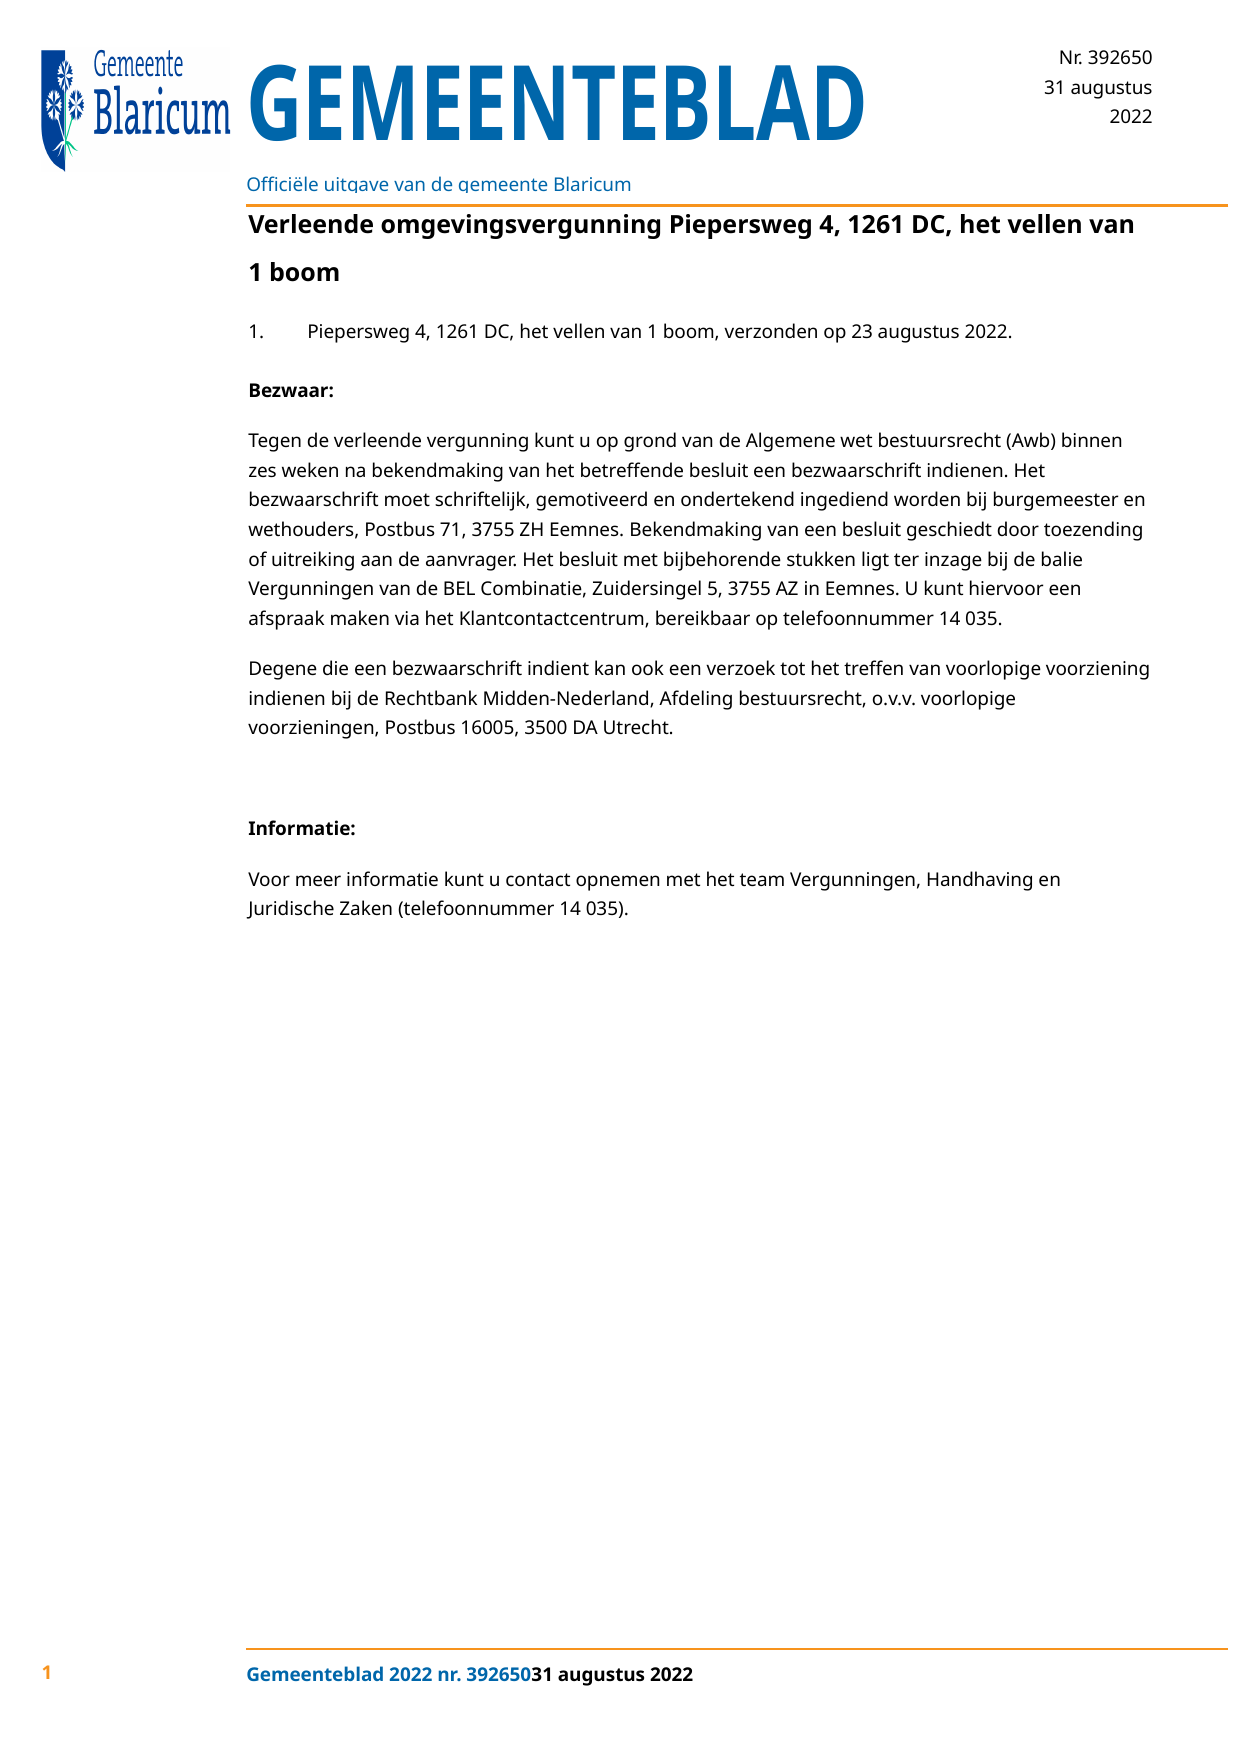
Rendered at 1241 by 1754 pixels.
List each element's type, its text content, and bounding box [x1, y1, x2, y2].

picture [41, 47, 231, 172]
text Bezwaar: [248, 377, 1152, 403]
text Voor meer informatie kunt u contact opnemen met het team Vergunningen, Handhaving en Juridische Zaken (telefoonnummer 14 035). [248, 866, 1152, 921]
text Informatie: [248, 815, 1152, 841]
text Tegen de verleende vergunning kunt u op grond van de Algemene wet bestuursrecht (Awb) binnen zes weken na bekendmaking van het betreffende besluit een bezwaarschrift indienen. Het bezwaarschrift moet schriftelijk, gemotiveerd en ondertekend ingediend worden bij burgemeester en wethouders, Postbus 71, 3755 ZH Eemnes. Bekendmaking van een besluit geschiedt door toezending of uitreiking aan de aanvrager. Het besluit met bijbehorende stukken ligt ter inzage bij de balie Vergunningen van de BEL Combinatie, Zuidersingel 5, 3755 AZ in Eemnes. U kunt hiervoor een afspraak maken via het Klantcontactcentrum, bereikbaar op telefoonnummer 14 035. [248, 427, 1152, 631]
text Verleende omgevingsvergunning Piepersweg 4, 1261 DC, het vellen van 1 boom [248, 207, 1152, 288]
list Piepersweg 4, 1261 DC, het vellen van 1 boom, verzonden op 23 augustus 2022. [248, 318, 1152, 344]
text Degene die een bezwaarschrift indient kan ook een verzoek tot het treffen van voorlopige voorziening indienen bij de Rechtbank Midden-Nederland, Afdeling bestuursrecht, o.v.v. voorlopige voorzieningen, Postbus 16005, 3500 DA Utrecht. [248, 655, 1152, 740]
